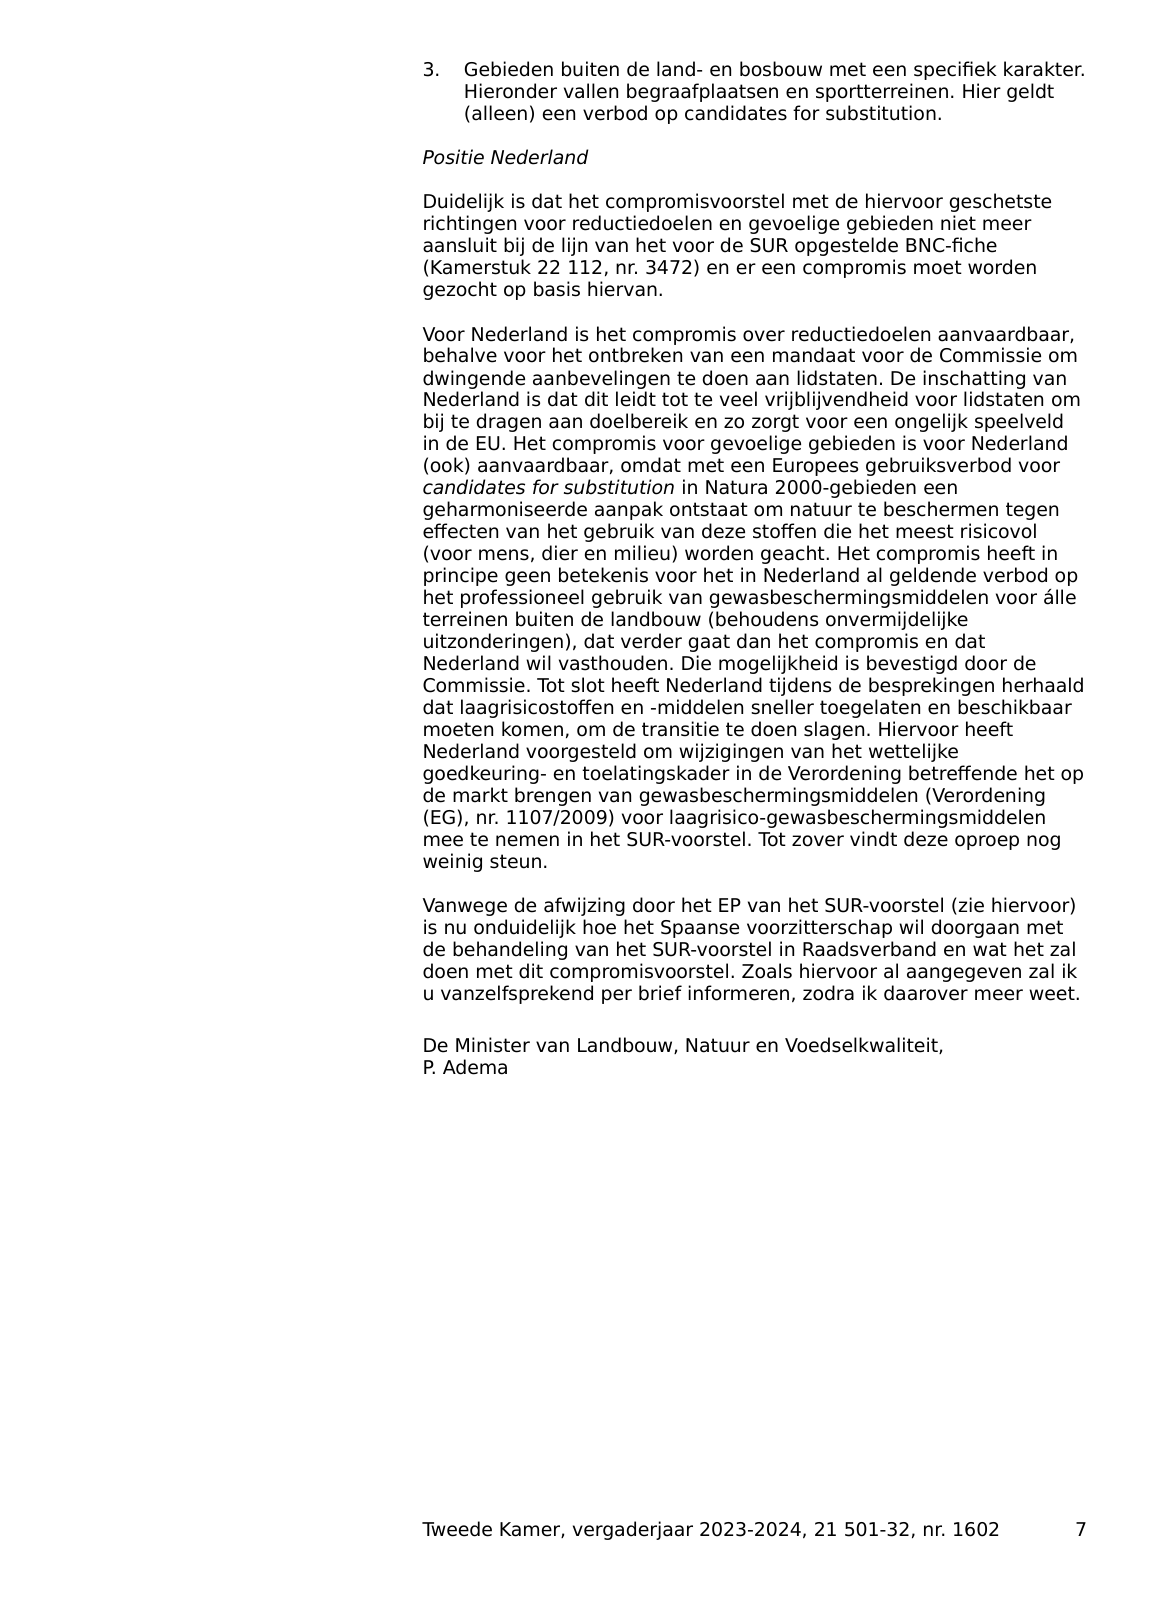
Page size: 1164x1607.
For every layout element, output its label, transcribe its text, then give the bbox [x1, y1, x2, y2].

text Voor Nederland is het compromis over reductiedoelen aanvaardbaar, behalve voor het ontbreken van een mandaat voor de Commissie om dwingende aanbevelingen te doen aan lidstaten. De inschatting van Nederland is dat dit leidt tot te veel vrijblijvendheid voor lidstaten om bij te dragen aan doelbereik en zo zorgt voor een ongelijk speelveld in de EU. Het compromis voor gevoelige gebieden is voor Nederland (ook) aanvaardbaar, omdat met een Europees gebruiksverbod voor candidates for substitution in Natura 2000-gebieden een geharmoniseerde aanpak ontstaat om natuur te beschermen tegen effecten van het gebruik van deze stoffen die het meest risicovol (voor mens, dier en milieu) worden geacht. Het compromis heeft in principe geen betekenis voor het in Nederland al geldende verbod op het professioneel gebruik van gewasbeschermingsmiddelen voor álle terreinen buiten de landbouw (behoudens onvermijdelijke uitzonderingen), dat verder gaat dan het compromis en dat Nederland wil vasthouden. Die mogelijkheid is bevestigd door de Commissie. Tot slot heeft Nederland tijdens de besprekingen herhaald dat laagrisicostoffen en -middelen sneller toegelaten en beschikbaar moeten komen, om de transitie te doen slagen. Hiervoor heeft Nederland voorgesteld om wijzigingen van het wettelijke goedkeuring- en toelatingskader in de Verordening betreffende het op de markt brengen van gewasbeschermingsmiddelen (Verordening (EG), nr. 1107/2009) voor laagrisico-gewasbeschermingsmiddelen mee te nemen in het SUR-voorstel. Tot zover vindt deze oproep nog weinig steun. [422, 323, 1087, 873]
text 3. Gebieden buiten de land- en bosbouw met een specifiek karakter. Hieronder vallen begraafplaatsen en sportterreinen. Hier geldt (alleen) een verbod op candidates for substitution. [422, 59, 1087, 125]
text Duidelijk is dat het compromisvoorstel met de hiervoor geschetste richtingen voor reductiedoelen en gevoelige gebieden niet meer aansluit bij de lijn van het voor de SUR opgestelde BNC-fiche (Kamerstuk 22 112, nr. 3472) en er een compromis moet worden gezocht op basis hiervan. [422, 191, 1087, 301]
text De Minister van Landbouw, Natuur en Voedselkwaliteit, P. Adema [422, 1035, 1087, 1079]
text Vanwege de afwijzing door het EP van het SUR-voorstel (zie hiervoor) is nu onduidelijk hoe het Spaanse voorzitterschap wil doorgaan met de behandeling van het SUR-voorstel in Raadsverband en wat het zal doen met dit compromisvoorstel. Zoals hiervoor al aangegeven zal ik u vanzelfsprekend per brief informeren, zodra ik daarover meer weet. [422, 895, 1087, 1005]
subtitle Positie Nederland [422, 147, 1087, 169]
